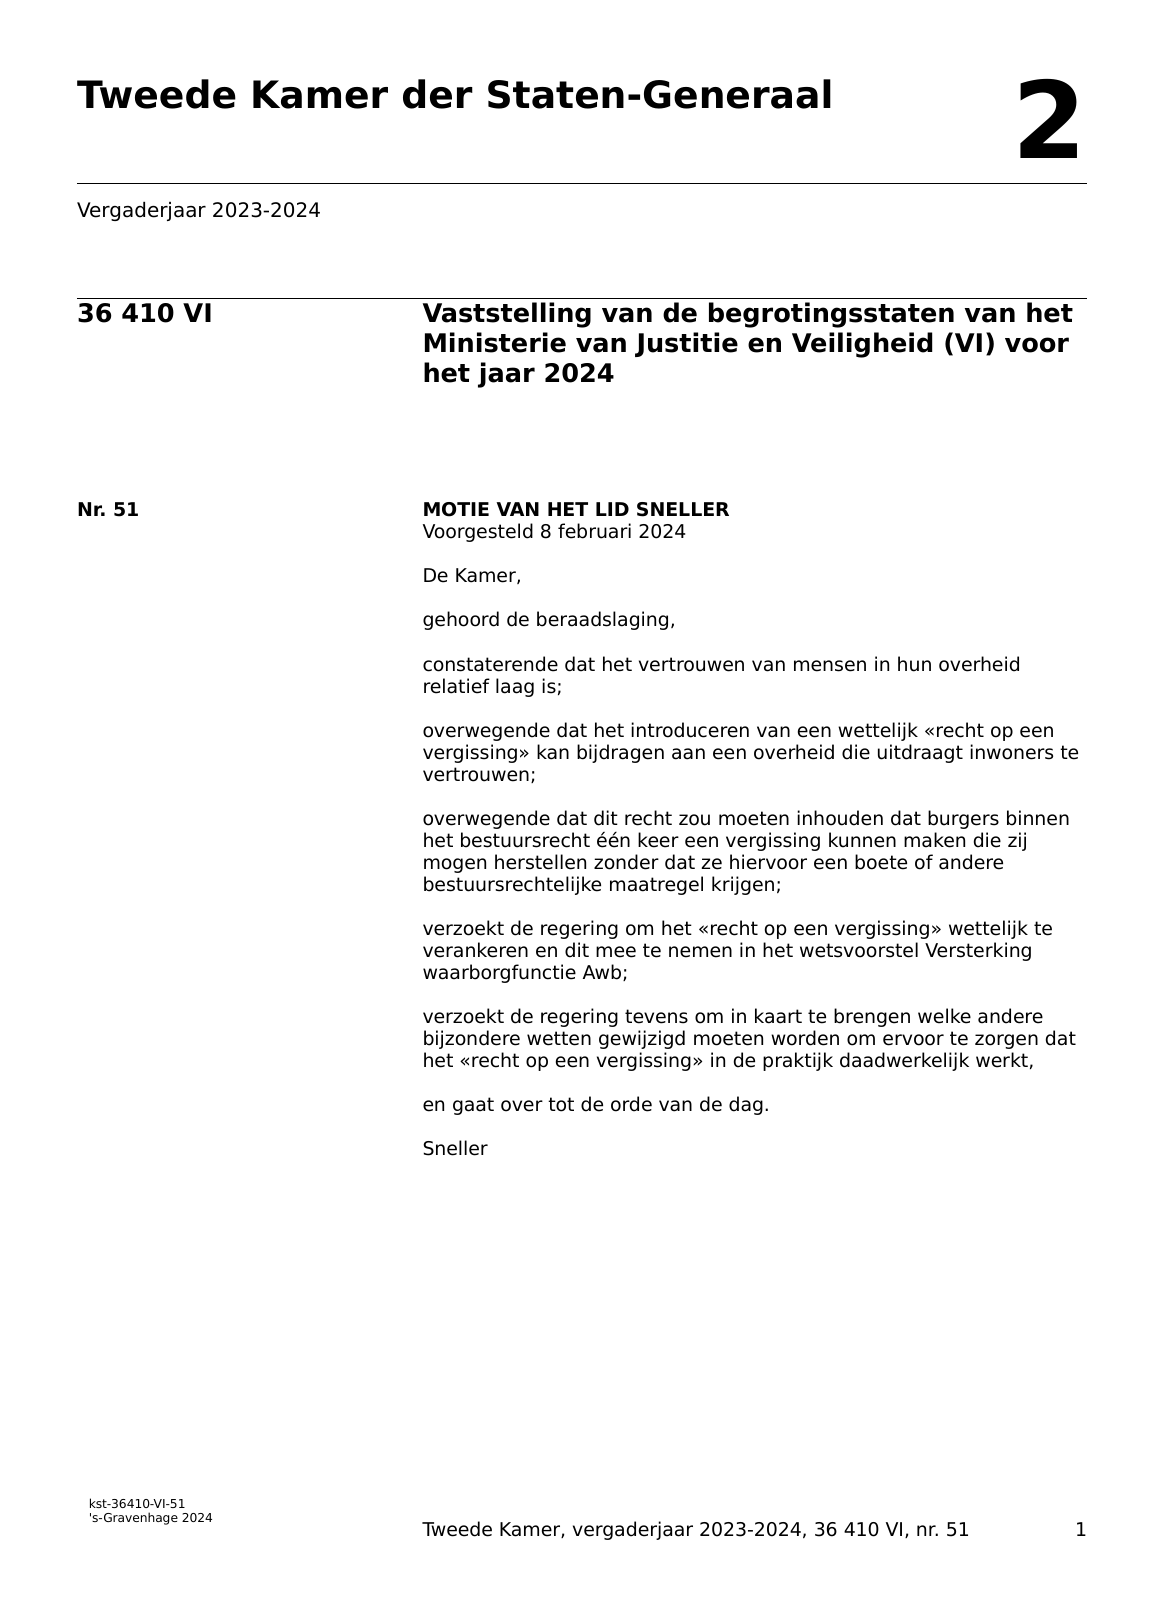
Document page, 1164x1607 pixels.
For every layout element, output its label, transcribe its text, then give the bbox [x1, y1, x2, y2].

text kst-36410-VI-51 [88, 1497, 323, 1511]
text Sneller [422, 1138, 1087, 1160]
text gehoord de beraadslaging, [422, 609, 1087, 631]
text verzoekt de regering om het «recht op een vergissing» wettelijk te verankeren en dit mee te nemen in het wetsvoorstel Versterking waarborgfunctie Awb; [422, 918, 1087, 984]
text en gaat over tot de orde van de dag. [422, 1094, 1087, 1116]
table_header 2 [886, 59, 1087, 183]
subtitle Nr. 51 MOTIE VAN HET LID SNELLER [77, 499, 1087, 521]
text overwegende dat dit recht zou moeten inhouden dat burgers binnen het bestuursrecht één keer een vergissing kunnen maken die zij mogen herstellen zonder dat ze hiervoor een boete of andere bestuursrechtelijke maatregel krijgen; [422, 808, 1087, 896]
text verzoekt de regering tevens om in kaart te brengen welke andere bijzondere wetten gewijzigd moeten worden om ervoor te zorgen dat het «recht op een vergissing» in de praktijk daadwerkelijk werkt, [422, 1006, 1087, 1072]
subtitle 36 410 VI Vaststelling van de begrotingsstaten van het Ministerie van Justitie en Veiligheid (VI) voor het jaar 2024 [77, 299, 1087, 388]
text De Kamer, [422, 565, 1087, 587]
table_header Tweede Kamer der Staten-Generaal [77, 59, 886, 183]
text Voorgesteld 8 februari 2024 [422, 521, 1087, 543]
table_cell Vergaderjaar 2023-2024 [77, 184, 1087, 298]
text overwegende dat het introduceren van een wettelijk «recht op een vergissing» kan bijdragen aan een overheid die uitdraagt inwoners te vertrouwen; [422, 720, 1087, 786]
text 's-Gravenhage 2024 [88, 1511, 323, 1525]
text constaterende dat het vertrouwen van mensen in hun overheid relatief laag is; [422, 653, 1087, 697]
